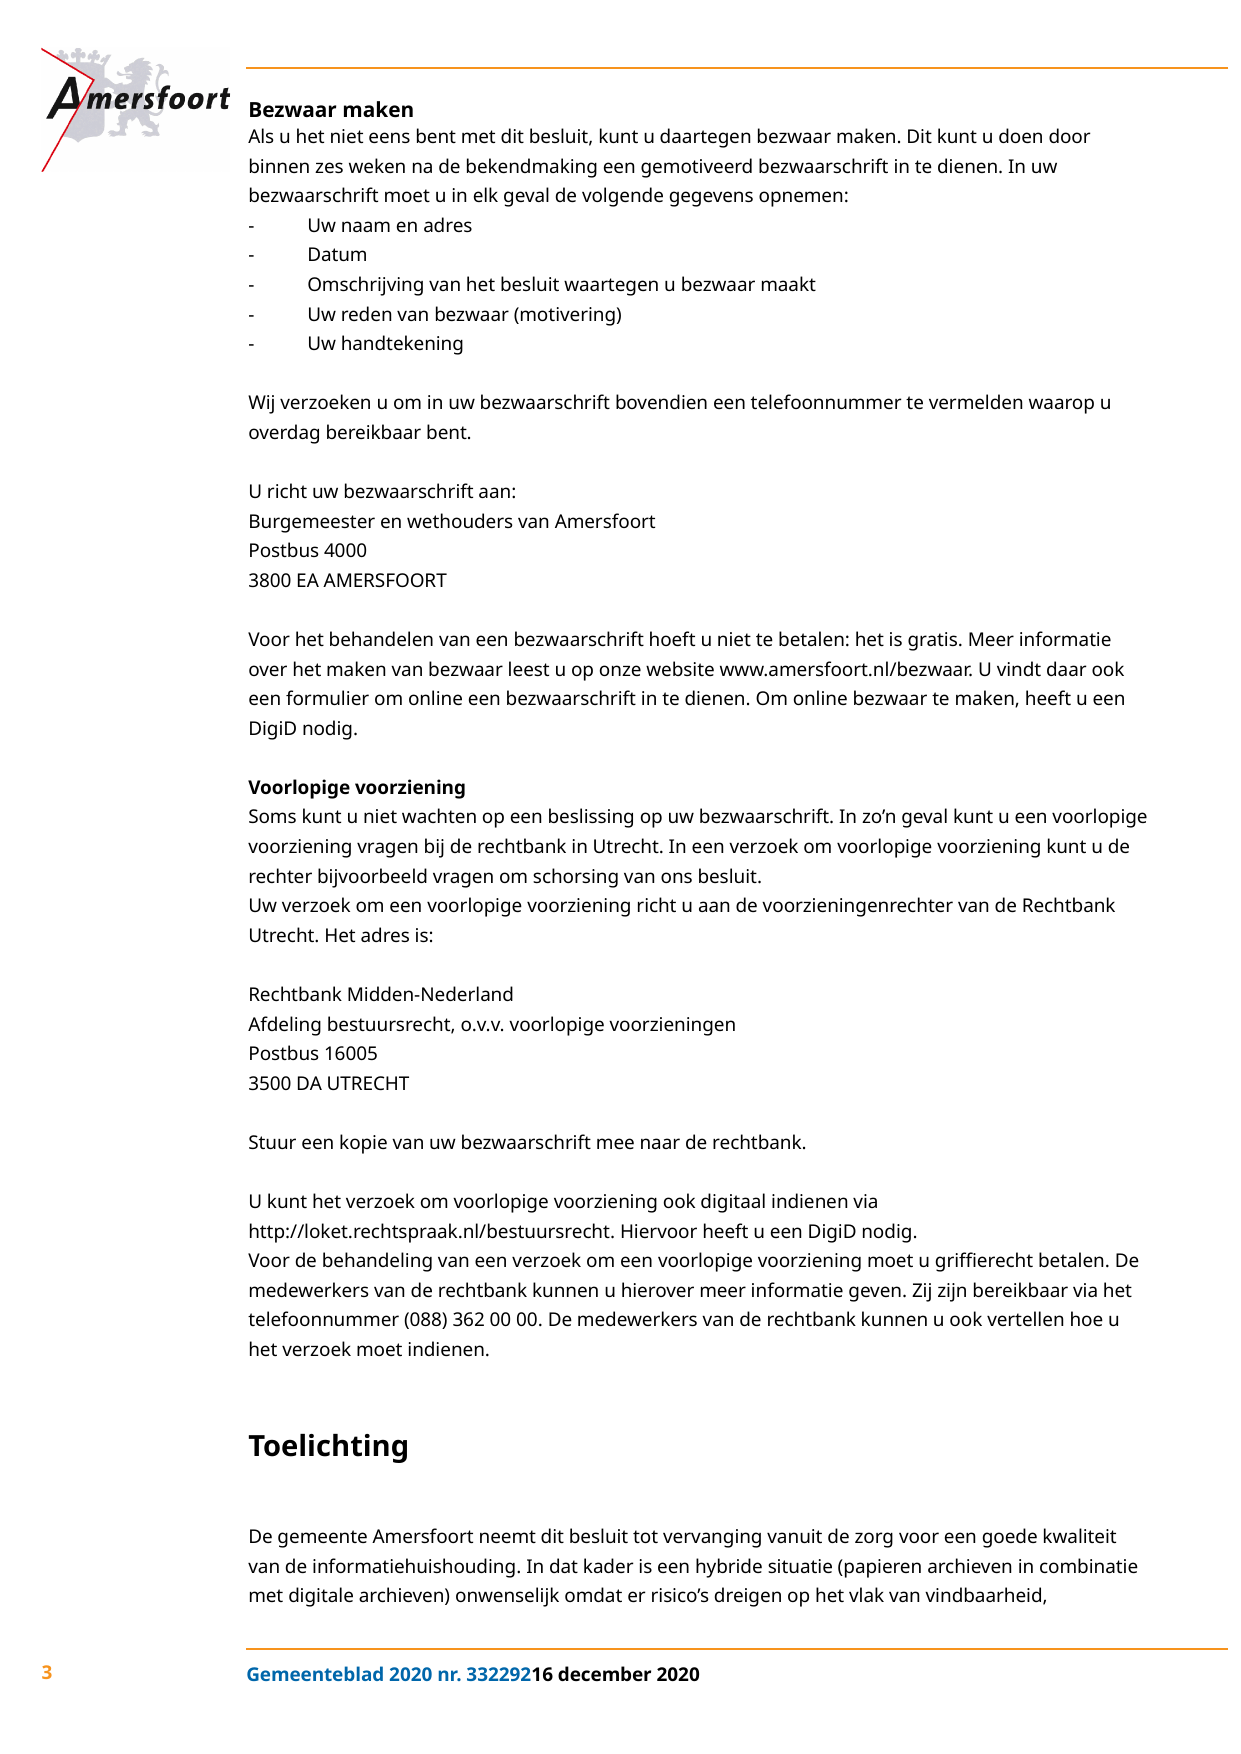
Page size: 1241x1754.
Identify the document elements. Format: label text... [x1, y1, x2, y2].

text Voor het behandelen van een bezwaarschrift hoeft u niet te betalen: het is gratis. Meer informatie over het maken van bezwaar leest u op onze website www.amersfoort.nl/bezwaar. U vindt daar ook een formulier om online een bezwaarschrift in te dienen. Om online bezwaar te maken, heeft u een DigiD nodig. [248, 626, 1152, 741]
text 3800 EA AMERSFOORT [248, 567, 1152, 593]
text Voorlopige voorziening [248, 774, 1152, 800]
text Toelichting [248, 1425, 1152, 1465]
picture [41, 47, 231, 172]
list Uw handtekening [248, 330, 1152, 356]
list Uw naam en adres [248, 212, 1152, 238]
list Datum [248, 242, 1152, 267]
text Soms kunt u niet wachten op een beslissing op uw bezwaarschrift. In zo’n geval kunt u een voorlopige voorziening vragen bij de rechtbank in Utrecht. In een verzoek om voorlopige voorziening kunt u de rechter bijvoorbeeld vragen om schorsing van ons besluit. [248, 804, 1152, 889]
text U kunt het verzoek om voorlopige voorziening ook digitaal indienen via http://loket.rechtspraak.nl/bestuursrecht. Hiervoor heeft u een DigiD nodig. [248, 1188, 1152, 1244]
text Postbus 4000 [248, 537, 1152, 563]
text Als u het niet eens bent met dit besluit, kunt u daartegen bezwaar maken. Dit kunt u doen door binnen zes weken na de bekendmaking een gemotiveerd bezwaarschrift in te dienen. In uw bezwaarschrift moet u in elk geval de volgende gegevens opnemen: [248, 123, 1152, 208]
text Bezwaar maken [248, 95, 1152, 123]
text Burgemeester en wethouders van Amersfoort [248, 508, 1152, 534]
text U richt uw bezwaarschrift aan: [248, 478, 1152, 504]
list Uw reden van bezwaar (motivering) [248, 301, 1152, 327]
text Stuur een kopie van uw bezwaarschrift mee naar de rechtbank. [248, 1129, 1152, 1155]
text Afdeling bestuursrecht, o.v.v. voorlopige voorzieningen [248, 1011, 1152, 1037]
text Uw verzoek om een voorlopige voorziening richt u aan de voorzieningenrechter van de Rechtbank Utrecht. Het adres is: [248, 892, 1152, 948]
text Voor de behandeling van een verzoek om een voorlopige voorziening moet u griffierecht betalen. De medewerkers van de rechtbank kunnen u hierover meer informatie geven. Zij zijn bereikbaar via het telefoonnummer (088) 362 00 00. De medewerkers van de rechtbank kunnen u ook vertellen hoe u het verzoek moet indienen. [248, 1247, 1152, 1362]
text Wij verzoeken u om in uw bezwaarschrift bovendien een telefoonnummer te vermelden waarop u overdag bereikbaar bent. [248, 389, 1152, 445]
text 3500 DA UTRECHT [248, 1070, 1152, 1096]
text Postbus 16005 [248, 1040, 1152, 1066]
list Omschrijving van het besluit waartegen u bezwaar maakt [248, 271, 1152, 297]
text Rechtbank Midden-Nederland [248, 981, 1152, 1007]
text De gemeente Amersfoort neemt dit besluit tot vervanging vanuit de zorg voor een goede kwaliteit van de informatiehuishouding. In dat kader is een hybride situatie (papieren archieven in combinatie met digitale archieven) onwenselijk omdat er risico’s dreigen op het vlak van vindbaarheid, [248, 1523, 1152, 1608]
